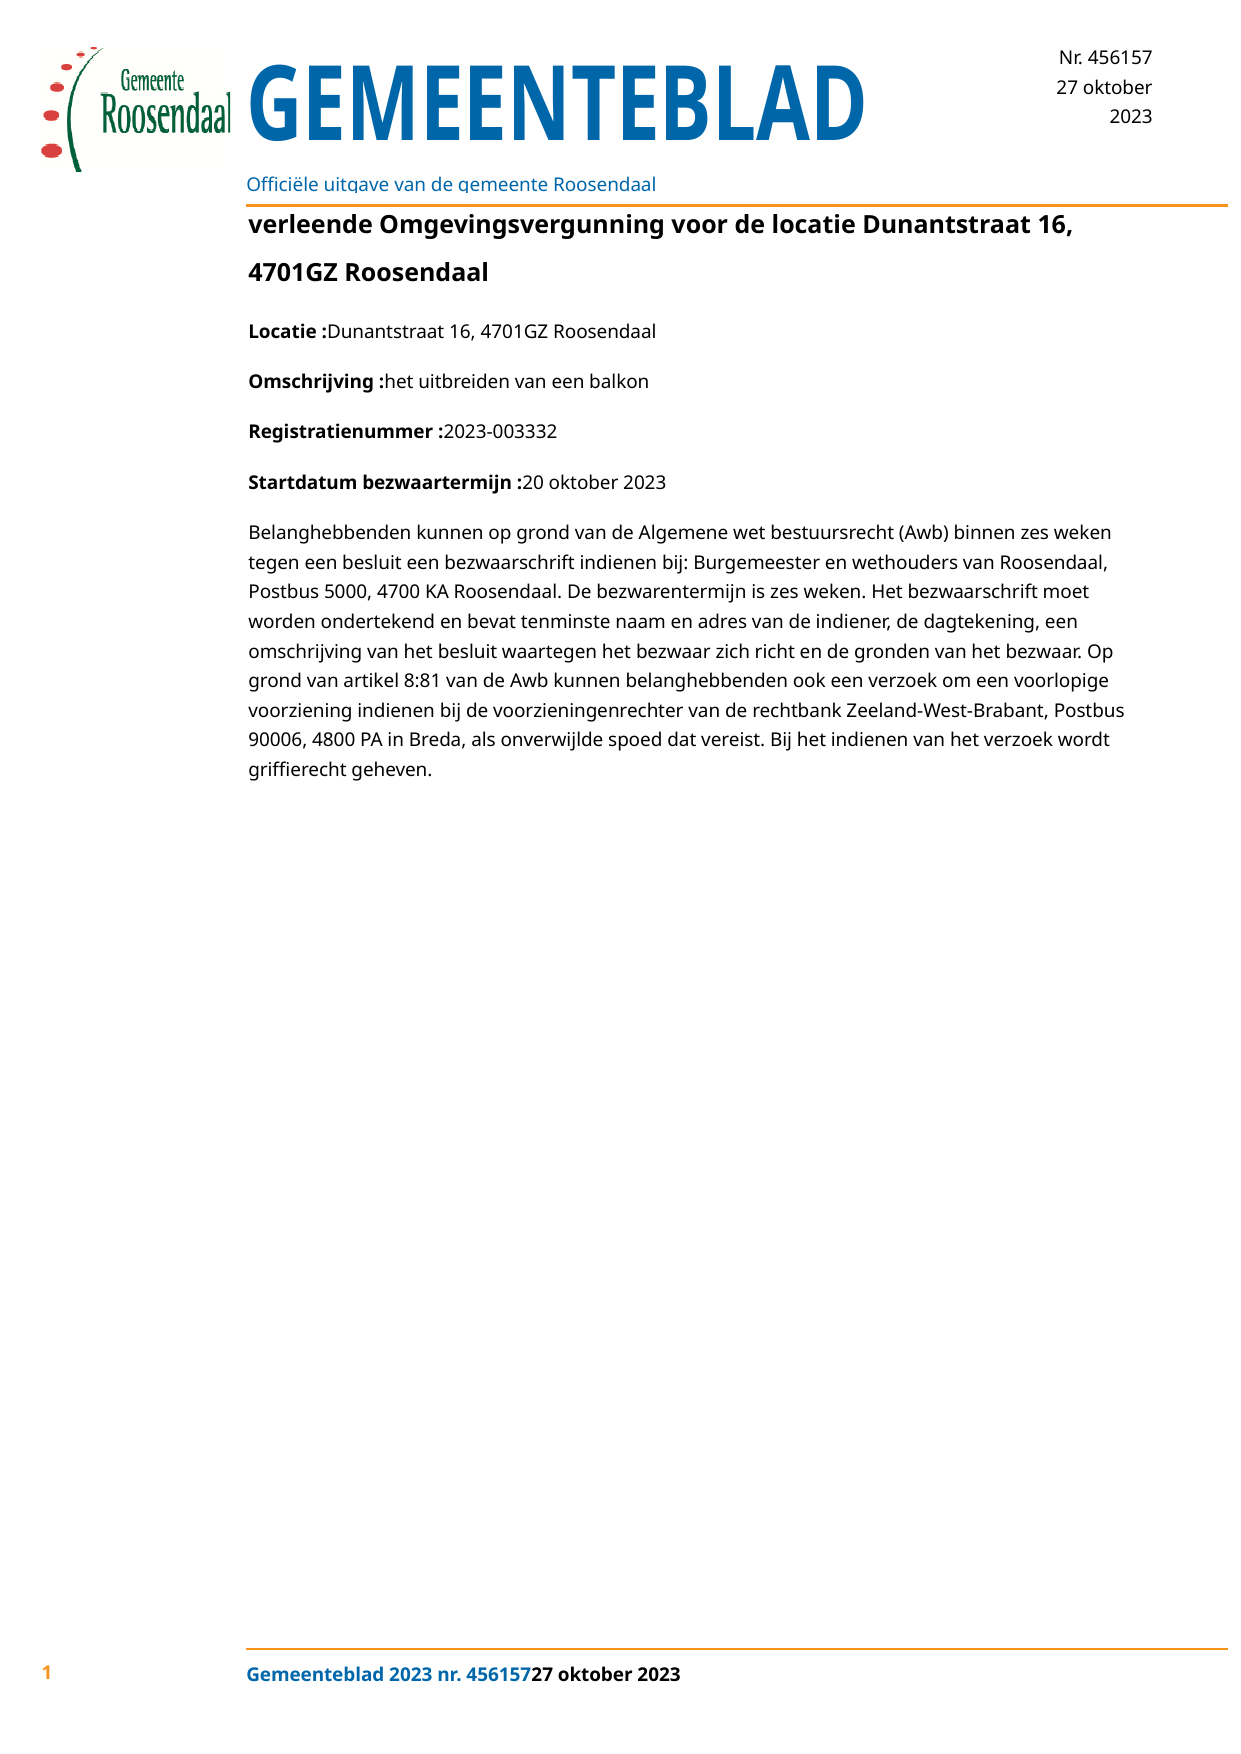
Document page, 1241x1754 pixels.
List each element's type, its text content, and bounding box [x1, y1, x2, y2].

text Locatie :Dunantstraat 16, 4701GZ Roosendaal [248, 318, 1152, 344]
text Startdatum bezwaartermijn :20 oktober 2023 [248, 469, 1152, 495]
text Registratienummer :2023-003332 [248, 419, 1152, 444]
picture [41, 47, 231, 172]
text Belanghebbenden kunnen op grond van de Algemene wet bestuursrecht (Awb) binnen zes weken tegen een besluit een bezwaarschrift indienen bij: Burgemeester en wethouders van Roosendaal, Postbus 5000, 4700 KA Roosendaal. De bezwarentermijn is zes weken. Het bezwaarschrift moet worden ondertekend en bevat tenminste naam en adres van de indiener, de dagtekening, een omschrijving van het besluit waartegen het bezwaar zich richt en de gronden van het bezwaar. Op grond van artikel 8:81 van de Awb kunnen belanghebbenden ook een verzoek om een voorlopige voorziening indienen bij de voorzieningenrechter van de rechtbank Zeeland-West-Brabant, Postbus 90006, 4800 PA in Breda, als onverwijlde spoed dat vereist. Bij het indienen van het verzoek wordt griffierecht geheven. [248, 519, 1152, 782]
text Omschrijving :het uitbreiden van een balkon [248, 368, 1152, 394]
text verleende Omgevingsvergunning voor de locatie Dunantstraat 16, 4701GZ Roosendaal [248, 207, 1152, 288]
